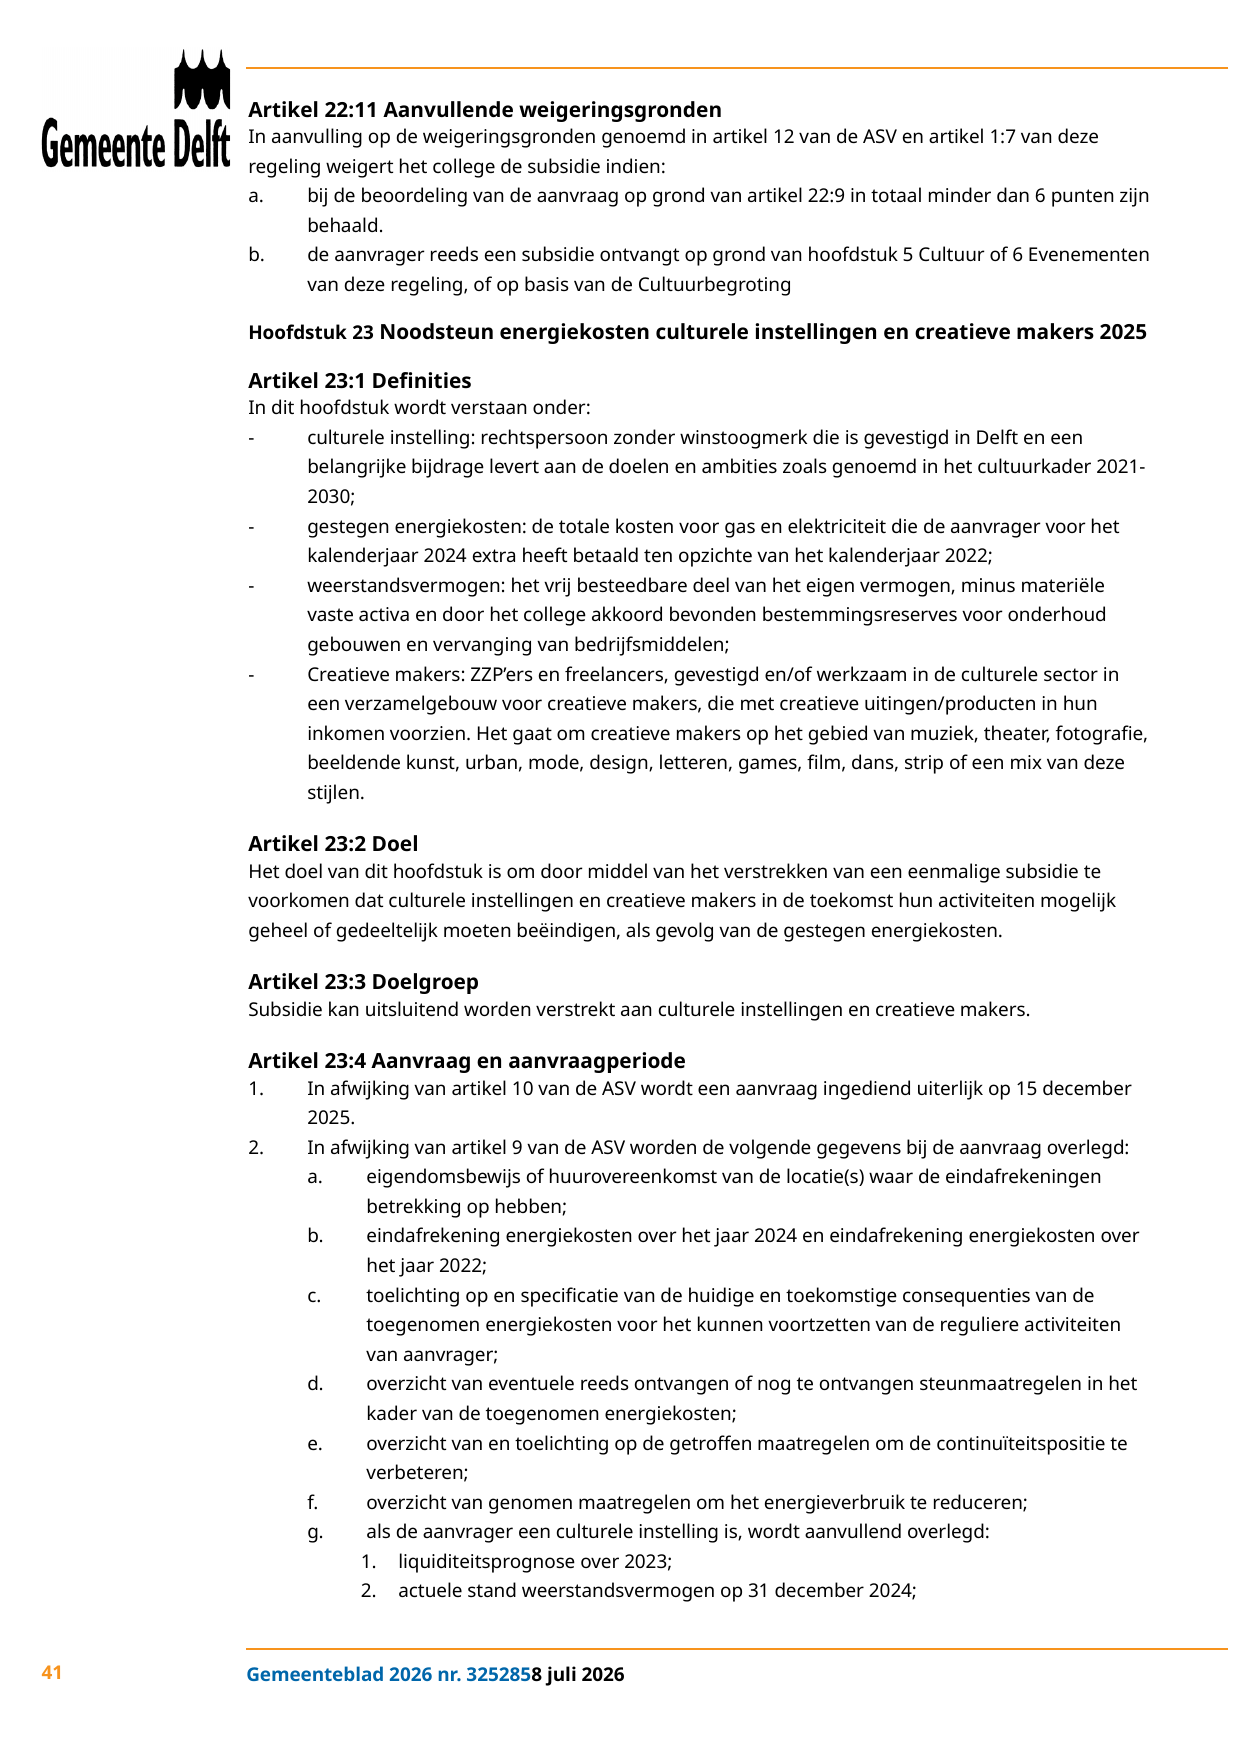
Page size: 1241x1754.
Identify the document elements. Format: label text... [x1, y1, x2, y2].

text Het doel van dit hoofdstuk is om door middel van het verstrekken van een eenmalige subsidie te voorkomen dat culturele instellingen en creatieve makers in de toekomst hun activiteiten mogelijk geheel of gedeeltelijk moeten beëindigen, als gevolg van de gestegen energiekosten. [248, 858, 1152, 943]
text Artikel 23:2 Doel [248, 829, 1152, 858]
text In dit hoofdstuk wordt verstaan onder: [248, 394, 1152, 420]
list eigendomsbewijs of huurovereenkomst van de locatie(s) waar de eindafrekeningen betrekking op hebben; [307, 1163, 1152, 1219]
list culturele instelling: rechtspersoon zonder winstoogmerk die is gevestigd in Delft en een belangrijke bijdrage levert aan de doelen en ambities zoals genoemd in het cultuurkader 2021-2030; [248, 424, 1152, 509]
text Subsidie kan uitsluitend worden verstrekt aan culturele instellingen en creatieve makers. [248, 996, 1152, 1022]
list overzicht van genomen maatregelen om het energieverbruik te reduceren; [307, 1489, 1152, 1515]
text Hoofdstuk 23 Noodsteun energiekosten culturele instellingen en creatieve makers 2025 [248, 317, 1152, 345]
list weerstandsvermogen: het vrij besteedbare deel van het eigen vermogen, minus materiële vaste activa en door het college akkoord bevonden bestemmingsreserves voor onderhoud gebouwen en vervanging van bedrijfsmiddelen; [248, 572, 1152, 657]
list In afwijking van artikel 10 van de ASV wordt een aanvraag ingediend uiterlijk op 15 december 2025. [248, 1075, 1152, 1130]
picture [41, 47, 231, 172]
list toelichting op en specificatie van de huidige en toekomstige consequenties van de toegenomen energiekosten voor het kunnen voortzetten van de reguliere activiteiten van aanvrager; [307, 1282, 1152, 1367]
list bij de beoordeling van de aanvraag op grond van artikel 22:9 in totaal minder dan 6 punten zijn behaald. [248, 182, 1152, 238]
list de aanvrager reeds een subsidie ontvangt op grond van hoofdstuk 5 Cultuur of 6 Evenementen van deze regeling, of op basis van de Cultuurbegroting [248, 242, 1152, 297]
text Artikel 23:3 Doelgroep [248, 967, 1152, 996]
list actuele stand weerstandsvermogen op 31 december 2024; [361, 1578, 1152, 1603]
list liquiditeitsprognose over 2023; [361, 1548, 1152, 1574]
list overzicht van eventuele reeds ontvangen of nog te ontvangen steunmaatregelen in het kader van de toegenomen energiekosten; [307, 1371, 1152, 1426]
list gestegen energiekosten: de totale kosten voor gas en elektriciteit die de aanvrager voor het kalenderjaar 2024 extra heeft betaald ten opzichte van het kalenderjaar 2022; [248, 513, 1152, 568]
list overzicht van en toelichting op de getroffen maatregelen om de continuïteitspositie te verbeteren; [307, 1430, 1152, 1485]
list eindafrekening energiekosten over het jaar 2024 en eindafrekening energiekosten over het jaar 2022; [307, 1223, 1152, 1278]
text Artikel 22:11 Aanvullende weigeringsgronden [248, 95, 1152, 123]
text Artikel 23:4 Aanvraag en aanvraagperiode [248, 1046, 1152, 1075]
list als de aanvrager een culturele instelling is, wordt aanvullend overlegd: [307, 1518, 1152, 1544]
list Creatieve makers: ZZP’ers en freelancers, gevestigd en/of werkzaam in de culturele sector in een verzamelgebouw voor creatieve makers, die met creatieve uitingen/producten in hun inkomen voorzien. Het gaat om creatieve makers op het gebied van muziek, theater, fotografie, beeldende kunst, urban, mode, design, letteren, games, film, dans, strip of een mix van deze stijlen. [248, 661, 1152, 805]
text Artikel 23:1 Definities [248, 366, 1152, 394]
list In afwijking van artikel 9 van de ASV worden de volgende gegevens bij de aanvraag overlegd: [248, 1134, 1152, 1160]
text In aanvulling op de weigeringsgronden genoemd in artikel 12 van de ASV en artikel 1:7 van deze regeling weigert het college de subsidie indien: [248, 123, 1152, 178]
